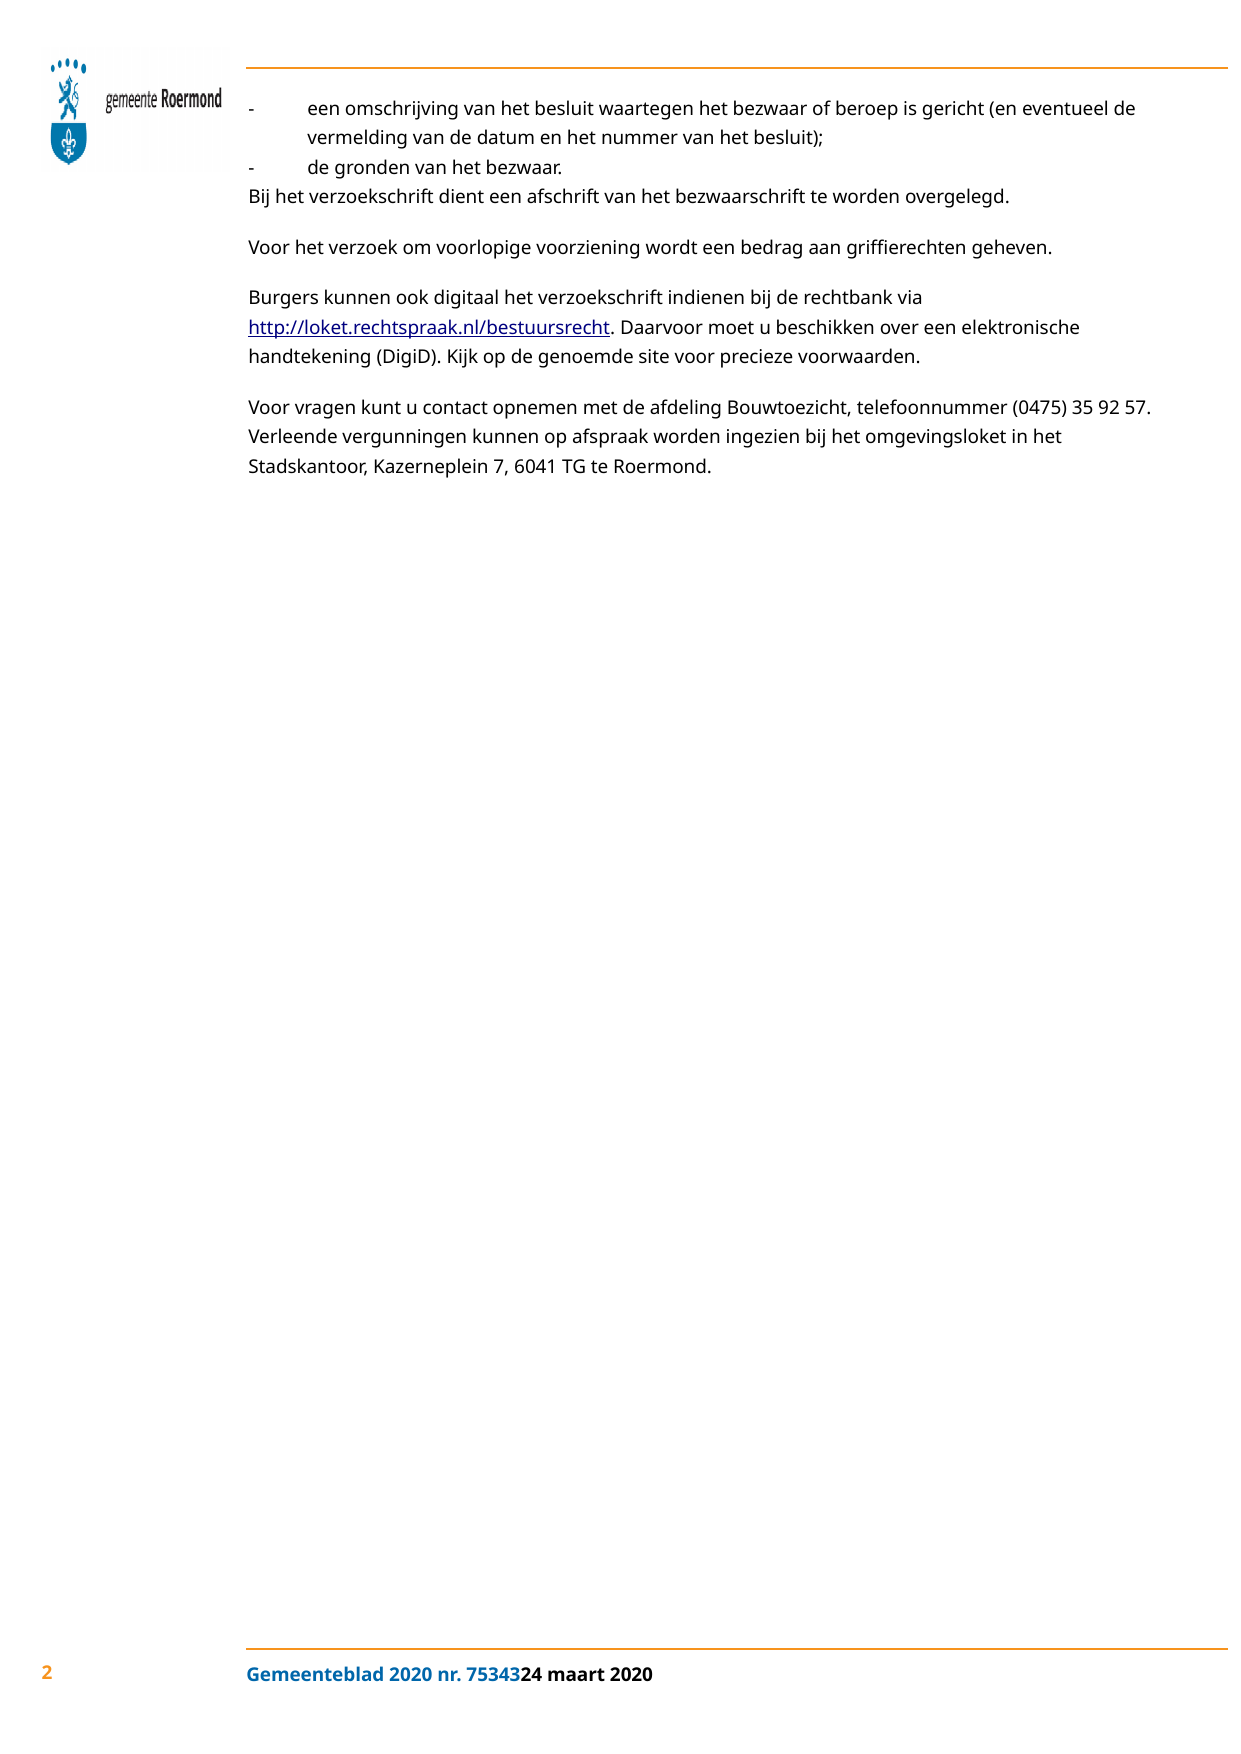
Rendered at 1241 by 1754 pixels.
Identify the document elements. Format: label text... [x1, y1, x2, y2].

text Voor vragen kunt u contact opnemen met de afdeling Bouwtoezicht, telefoonnummer (0475) 35 92 57. Verleende vergunningen kunnen op afspraak worden ingezien bij het omgevingsloket in het Stadskantoor, Kazerneplein 7, 6041 TG te Roermond. [248, 394, 1152, 479]
text Voor het verzoek om voorlopige voorziening wordt een bedrag aan griffierechten geheven. [248, 234, 1152, 260]
picture [41, 47, 231, 172]
text Burgers kunnen ook digitaal het verzoekschrift indienen bij de rechtbank via http://loket.rechtspraak.nl/bestuursrecht. Daarvoor moet u beschikken over een elektronische handtekening (DigiD). Kijk op de genoemde site voor precieze voorwaarden. [248, 284, 1152, 369]
text Bij het verzoekschrift dient een afschrift van het bezwaarschrift te worden overgelegd. [248, 183, 1152, 209]
list de gronden van het bezwaar. [248, 154, 1152, 180]
list een omschrijving van het besluit waartegen het bezwaar of beroep is gericht (en eventueel de vermelding van de datum en het nummer van het besluit); [248, 95, 1152, 150]
